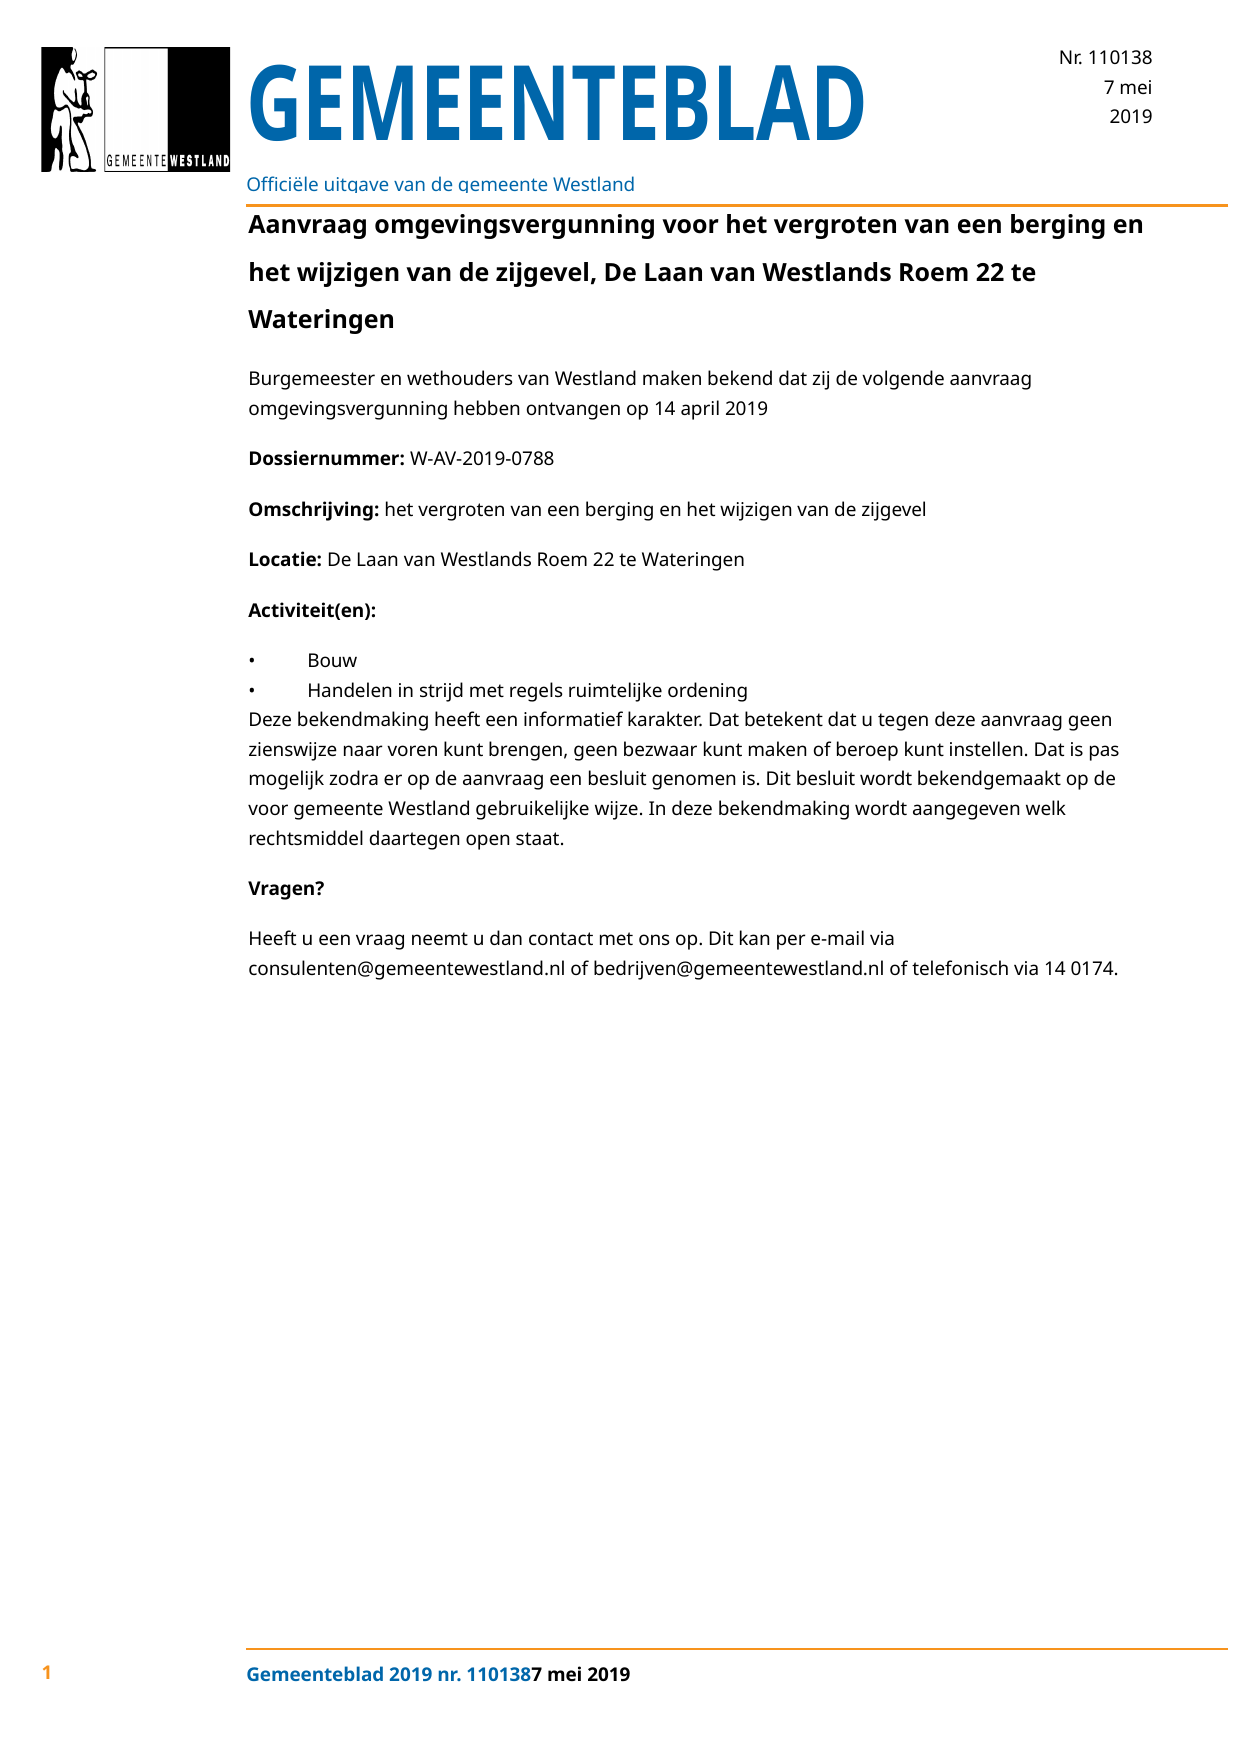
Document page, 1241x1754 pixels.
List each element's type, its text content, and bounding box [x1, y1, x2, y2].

text Burgemeester en wethouders van Westland maken bekend dat zij de volgende aanvraag omgevingsvergunning hebben ontvangen op 14 april 2019 [248, 366, 1152, 421]
text Aanvraag omgevingsvergunning voor het vergroten van een berging en het wijzigen van de zijgevel, De Laan van Westlands Roem 22 te Wateringen [248, 207, 1152, 336]
list Handelen in strijd met regels ruimtelijke ordening [248, 677, 1152, 702]
picture [41, 47, 231, 172]
text Vragen? [248, 875, 1152, 901]
text Omschrijving: het vergroten van een berging en het wijzigen van de zijgevel [248, 496, 1152, 522]
text Activiteit(en): [248, 597, 1152, 622]
text Locatie: De Laan van Westlands Roem 22 te Wateringen [248, 546, 1152, 572]
text Dossiernummer: W-AV-2019-0788 [248, 446, 1152, 471]
text Heeft u een vraag neemt u dan contact met ons op. Dit kan per e-mail via consulenten@gemeentewestland.nl of bedrijven@gemeentewestland.nl of telefonisch via 14 0174. [248, 926, 1152, 981]
text Deze bekendmaking heeft een informatief karakter. Dat betekent dat u tegen deze aanvraag geen zienswijze naar voren kunt brengen, geen bezwaar kunt maken of beroep kunt instellen. Dat is pas mogelijk zodra er op de aanvraag een besluit genomen is. Dit besluit wordt bekendgemaakt op de voor gemeente Westland gebruikelijke wijze. In deze bekendmaking wordt aangegeven welk rechtsmiddel daartegen open staat. [248, 706, 1152, 850]
list Bouw [248, 647, 1152, 673]
